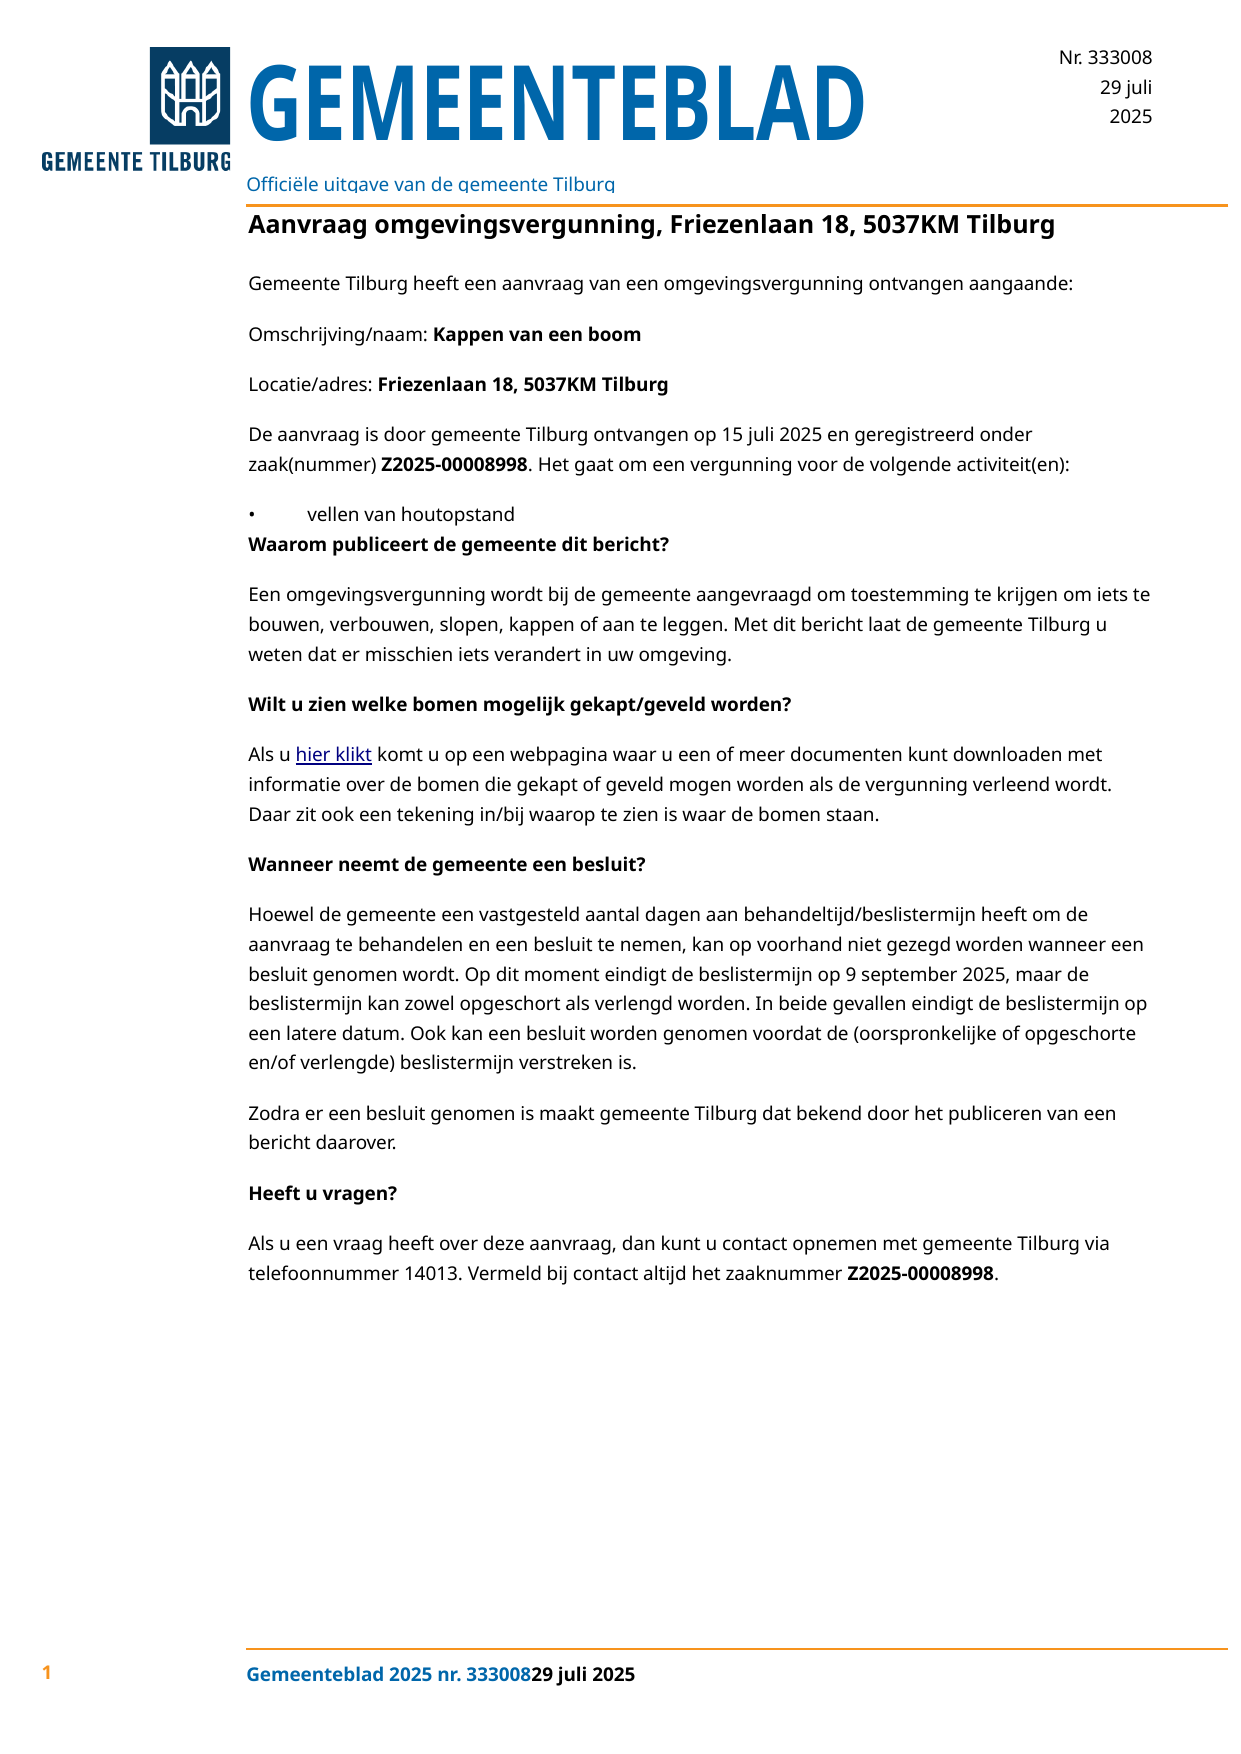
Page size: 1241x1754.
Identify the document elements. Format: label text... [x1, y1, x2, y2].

text Omschrijving/naam: Kappen van een boom [248, 321, 1152, 346]
text Wilt u zien welke bomen mogelijk gekapt/geveld worden? [248, 691, 1152, 717]
text Zodra er een besluit genomen is maakt gemeente Tilburg dat bekend door het publiceren van een bericht daarover. [248, 1100, 1152, 1155]
text De aanvraag is door gemeente Tilburg ontvangen op 15 juli 2025 en geregistreerd onder zaak(nummer) Z2025-00008998. Het gaat om een vergunning voor de volgende activiteit(en): [248, 422, 1152, 477]
text Locatie/adres: Friezenlaan 18, 5037KM Tilburg [248, 371, 1152, 397]
text Als u hier klikt komt u op een webpagina waar u een of meer documenten kunt downloaden met informatie over de bomen die gekapt of geveld mogen worden als de vergunning verleend wordt. Daar zit ook een tekening in/bij waarop te zien is waar de bomen staan. [248, 742, 1152, 826]
text Hoewel de gemeente een vastgesteld aantal dagen aan behandeltijd/beslistermijn heeft om de aanvraag te behandelen en een besluit te nemen, kan op voorhand niet gezegd worden wanneer een besluit genomen wordt. Op dit moment eindigt de beslistermijn op 9 september 2025, maar de beslistermijn kan zowel opgeschort als verlengd worden. In beide gevallen eindigt de beslistermijn op een latere datum. Ook kan een besluit worden genomen voordat de (oorspronkelijke of opgeschorte en/of verlengde) beslistermijn verstreken is. [248, 902, 1152, 1075]
list vellen van houtopstand [248, 502, 1152, 527]
text Gemeente Tilburg heeft een aanvraag van een omgevingsvergunning ontvangen aangaande: [248, 270, 1152, 296]
text Aanvraag omgevingsvergunning, Friezenlaan 18, 5037KM Tilburg [248, 207, 1152, 241]
text Wanneer neemt de gemeente een besluit? [248, 851, 1152, 877]
text Waarom publiceert de gemeente dit bericht? [248, 531, 1152, 557]
picture [41, 47, 231, 172]
text Als u een vraag heeft over deze aanvraag, dan kunt u contact opnemen met gemeente Tilburg via telefoonnummer 14013. Vermeld bij contact altijd het zaaknummer Z2025-00008998. [248, 1230, 1152, 1286]
text Heeft u vragen? [248, 1180, 1152, 1206]
text Een omgevingsvergunning wordt bij de gemeente aangevraagd om toestemming te krijgen om iets te bouwen, verbouwen, slopen, kappen of aan te leggen. Met dit bericht laat de gemeente Tilburg u weten dat er misschien iets verandert in uw omgeving. [248, 582, 1152, 666]
